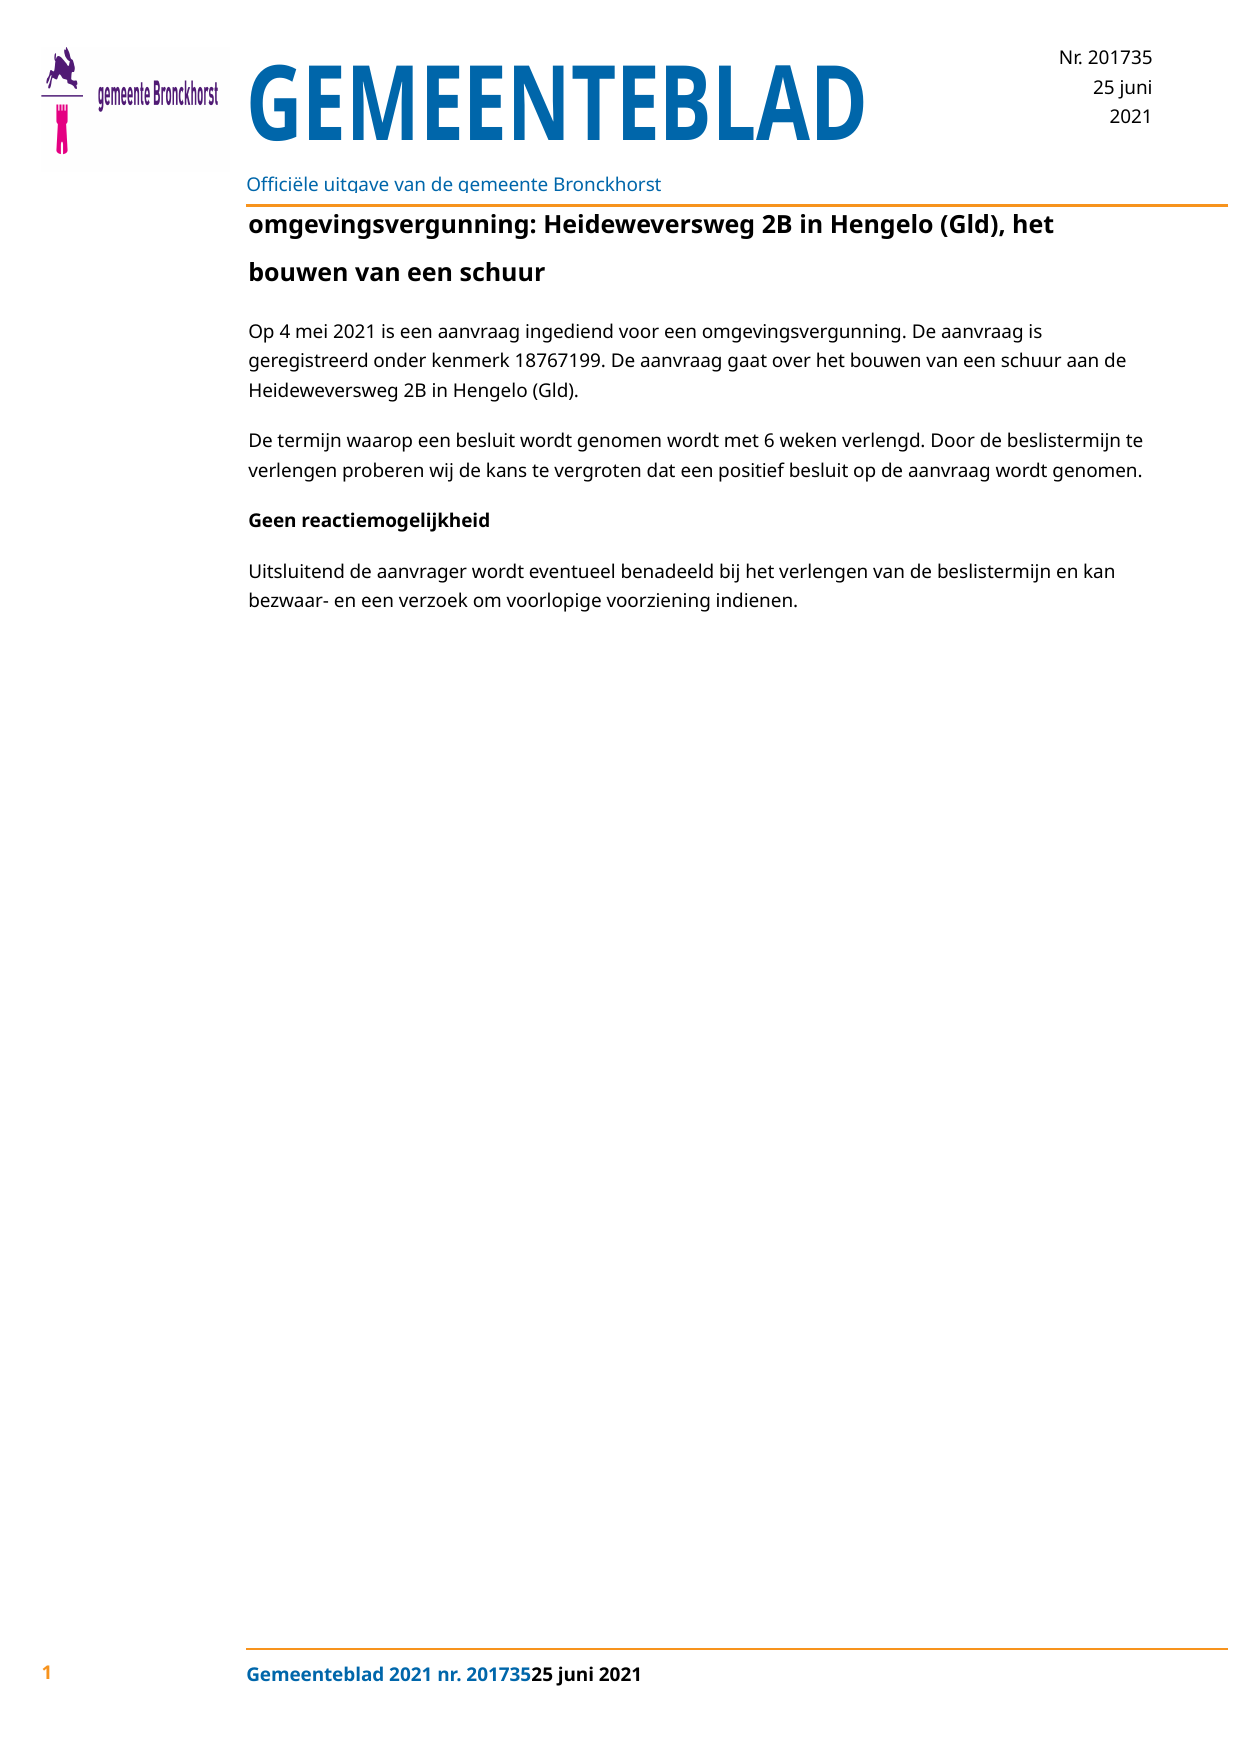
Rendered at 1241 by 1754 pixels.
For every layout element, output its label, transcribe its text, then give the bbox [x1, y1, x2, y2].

text Uitsluitend de aanvrager wordt eventueel benadeeld bij het verlengen van de beslistermijn en kan bezwaar- en een verzoek om voorlopige voorziening indienen. [248, 558, 1152, 613]
text De termijn waarop een besluit wordt genomen wordt met 6 weken verlengd. Door de beslistermijn te verlengen proberen wij de kans te vergroten dat een positief besluit op de aanvraag wordt genomen. [248, 427, 1152, 483]
text Geen reactiemogelijkheid [248, 507, 1152, 533]
text omgevingsvergunning: Heideweversweg 2B in Hengelo (Gld), het bouwen van een schuur [248, 207, 1152, 288]
picture [41, 47, 231, 172]
text Op 4 mei 2021 is een aanvraag ingediend voor een omgevingsvergunning. De aanvraag is geregistreerd onder kenmerk 18767199. De aanvraag gaat over het bouwen van een schuur aan de Heideweversweg 2B in Hengelo (Gld). [248, 318, 1152, 403]
